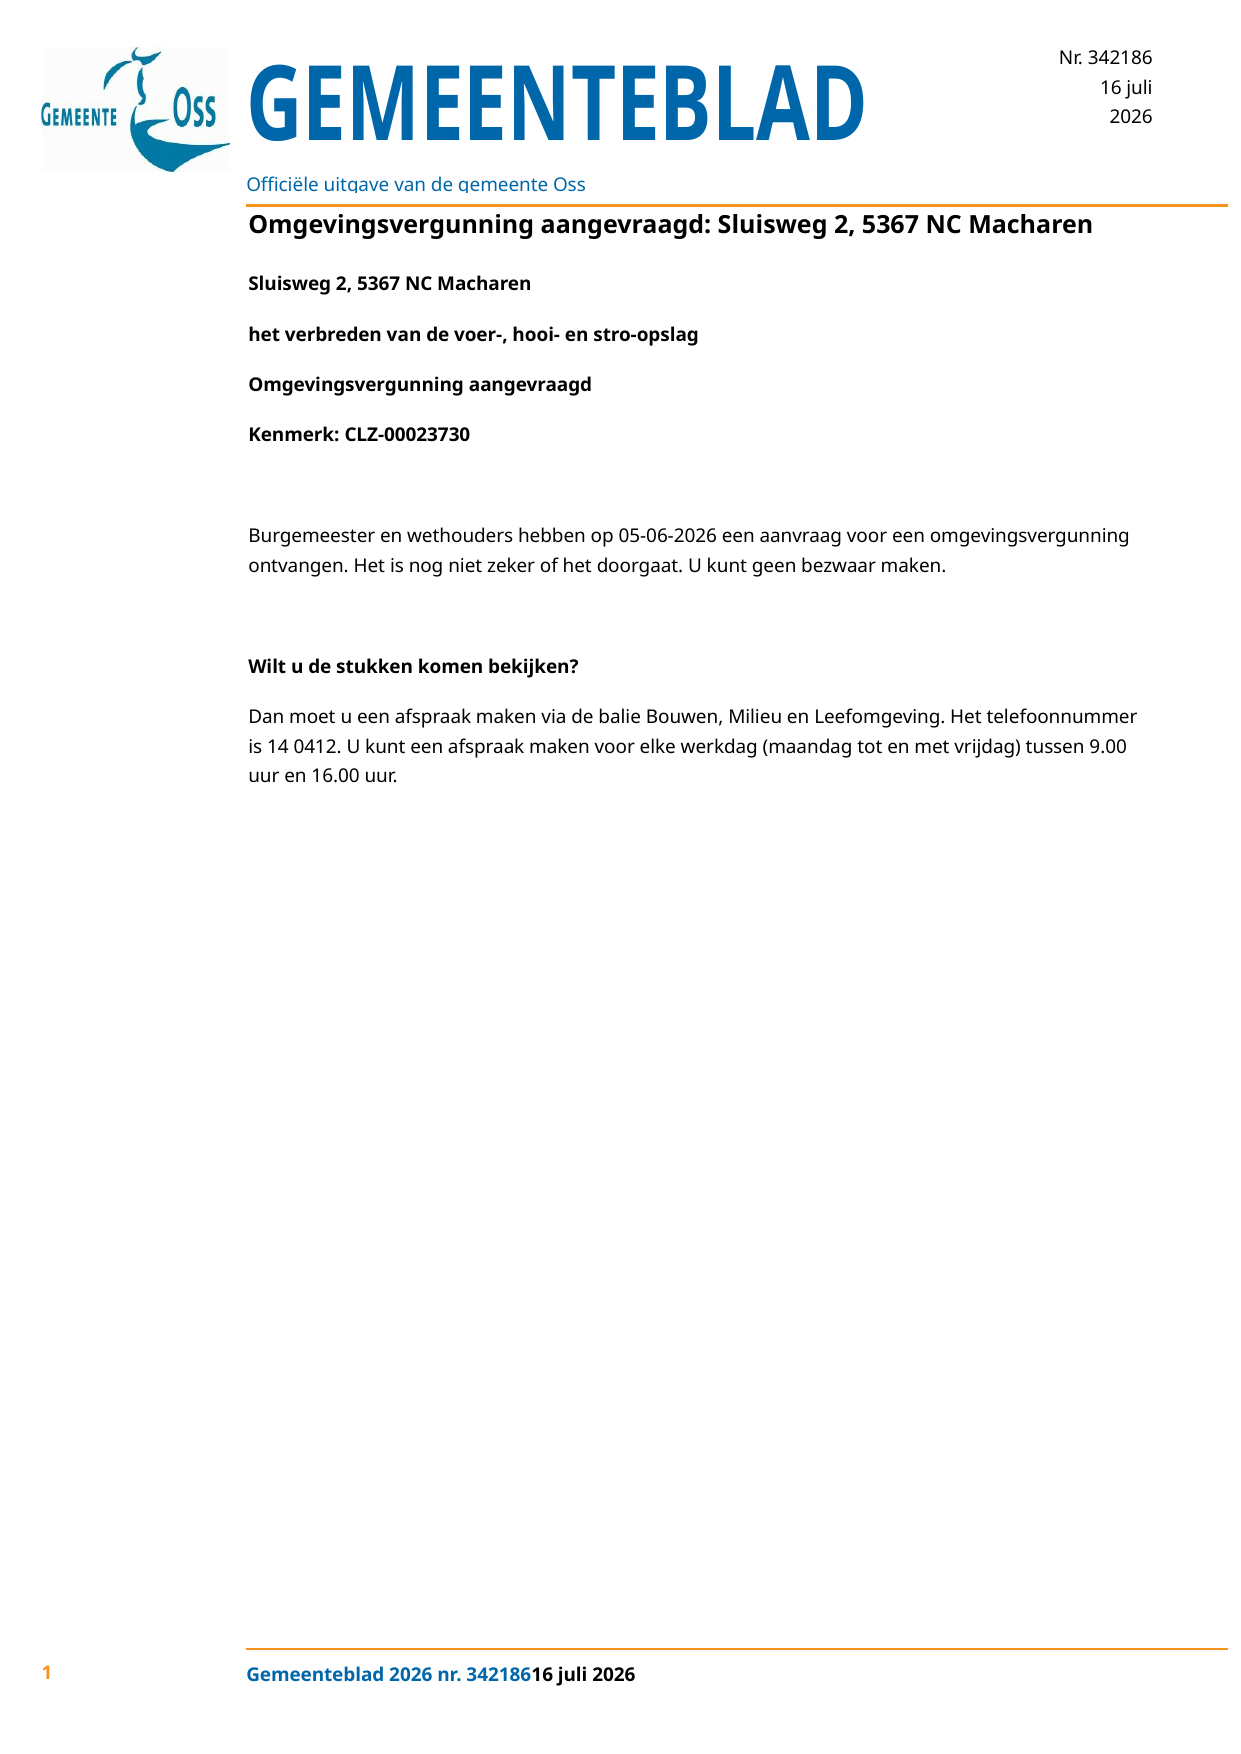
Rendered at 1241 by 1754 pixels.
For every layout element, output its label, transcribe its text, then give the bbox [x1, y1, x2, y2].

picture [41, 47, 231, 172]
text het verbreden van de voer-, hooi- en stro-opslag [248, 321, 1152, 346]
text Burgemeester en wethouders hebben op 05-06-2026 een aanvraag voor een omgevingsvergunning ontvangen. Het is nog niet zeker of het doorgaat. U kunt geen bezwaar maken. [248, 522, 1152, 578]
text Omgevingsvergunning aangevraagd [248, 371, 1152, 397]
text Dan moet u een afspraak maken via de balie Bouwen, Milieu en Leefomgeving. Het telefoonnummer is 14 0412. U kunt een afspraak maken voor elke werkdag (maandag tot en met vrijdag) tussen 9.00 uur en 16.00 uur. [248, 703, 1152, 788]
text Sluisweg 2, 5367 NC Macharen [248, 270, 1152, 296]
text Kenmerk: CLZ-00023730 [248, 422, 1152, 447]
text Omgevingsvergunning aangevraagd: Sluisweg 2, 5367 NC Macharen [248, 207, 1152, 241]
text Wilt u de stukken komen bekijken? [248, 653, 1152, 678]
